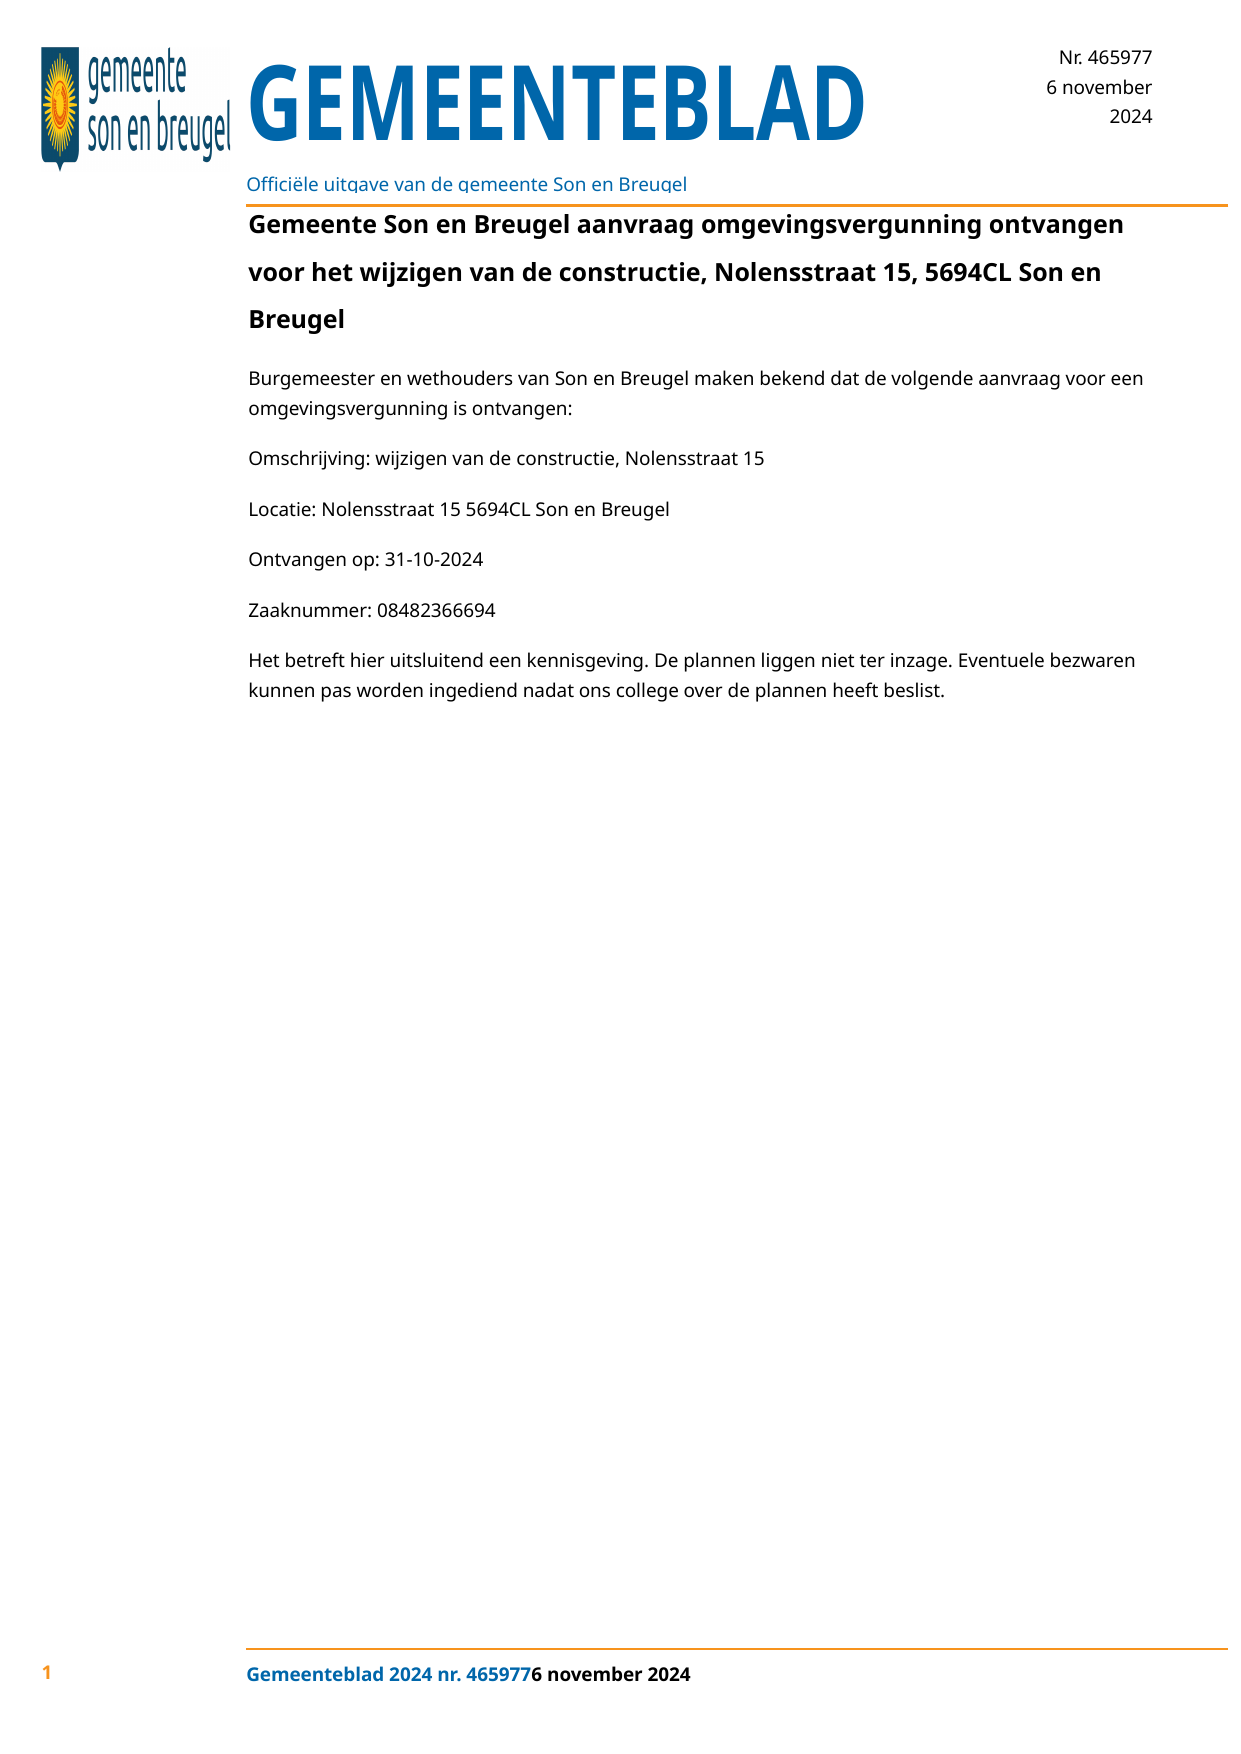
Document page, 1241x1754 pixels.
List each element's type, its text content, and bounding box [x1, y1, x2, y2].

text Het betreft hier uitsluitend een kennisgeving. De plannen liggen niet ter inzage. Eventuele bezwaren kunnen pas worden ingediend nadat ons college over de plannen heeft beslist. [248, 647, 1152, 702]
text Locatie: Nolensstraat 15 5694CL Son en Breugel [248, 496, 1152, 522]
text Omschrijving: wijzigen van de constructie, Nolensstraat 15 [248, 446, 1152, 471]
text Burgemeester en wethouders van Son en Breugel maken bekend dat de volgende aanvraag voor een omgevingsvergunning is ontvangen: [248, 366, 1152, 421]
text Zaaknummer: 08482366694 [248, 597, 1152, 622]
text Gemeente Son en Breugel aanvraag omgevingsvergunning ontvangen voor het wijzigen van de constructie, Nolensstraat 15, 5694CL Son en Breugel [248, 207, 1152, 336]
text Ontvangen op: 31-10-2024 [248, 546, 1152, 572]
picture [41, 47, 231, 172]
